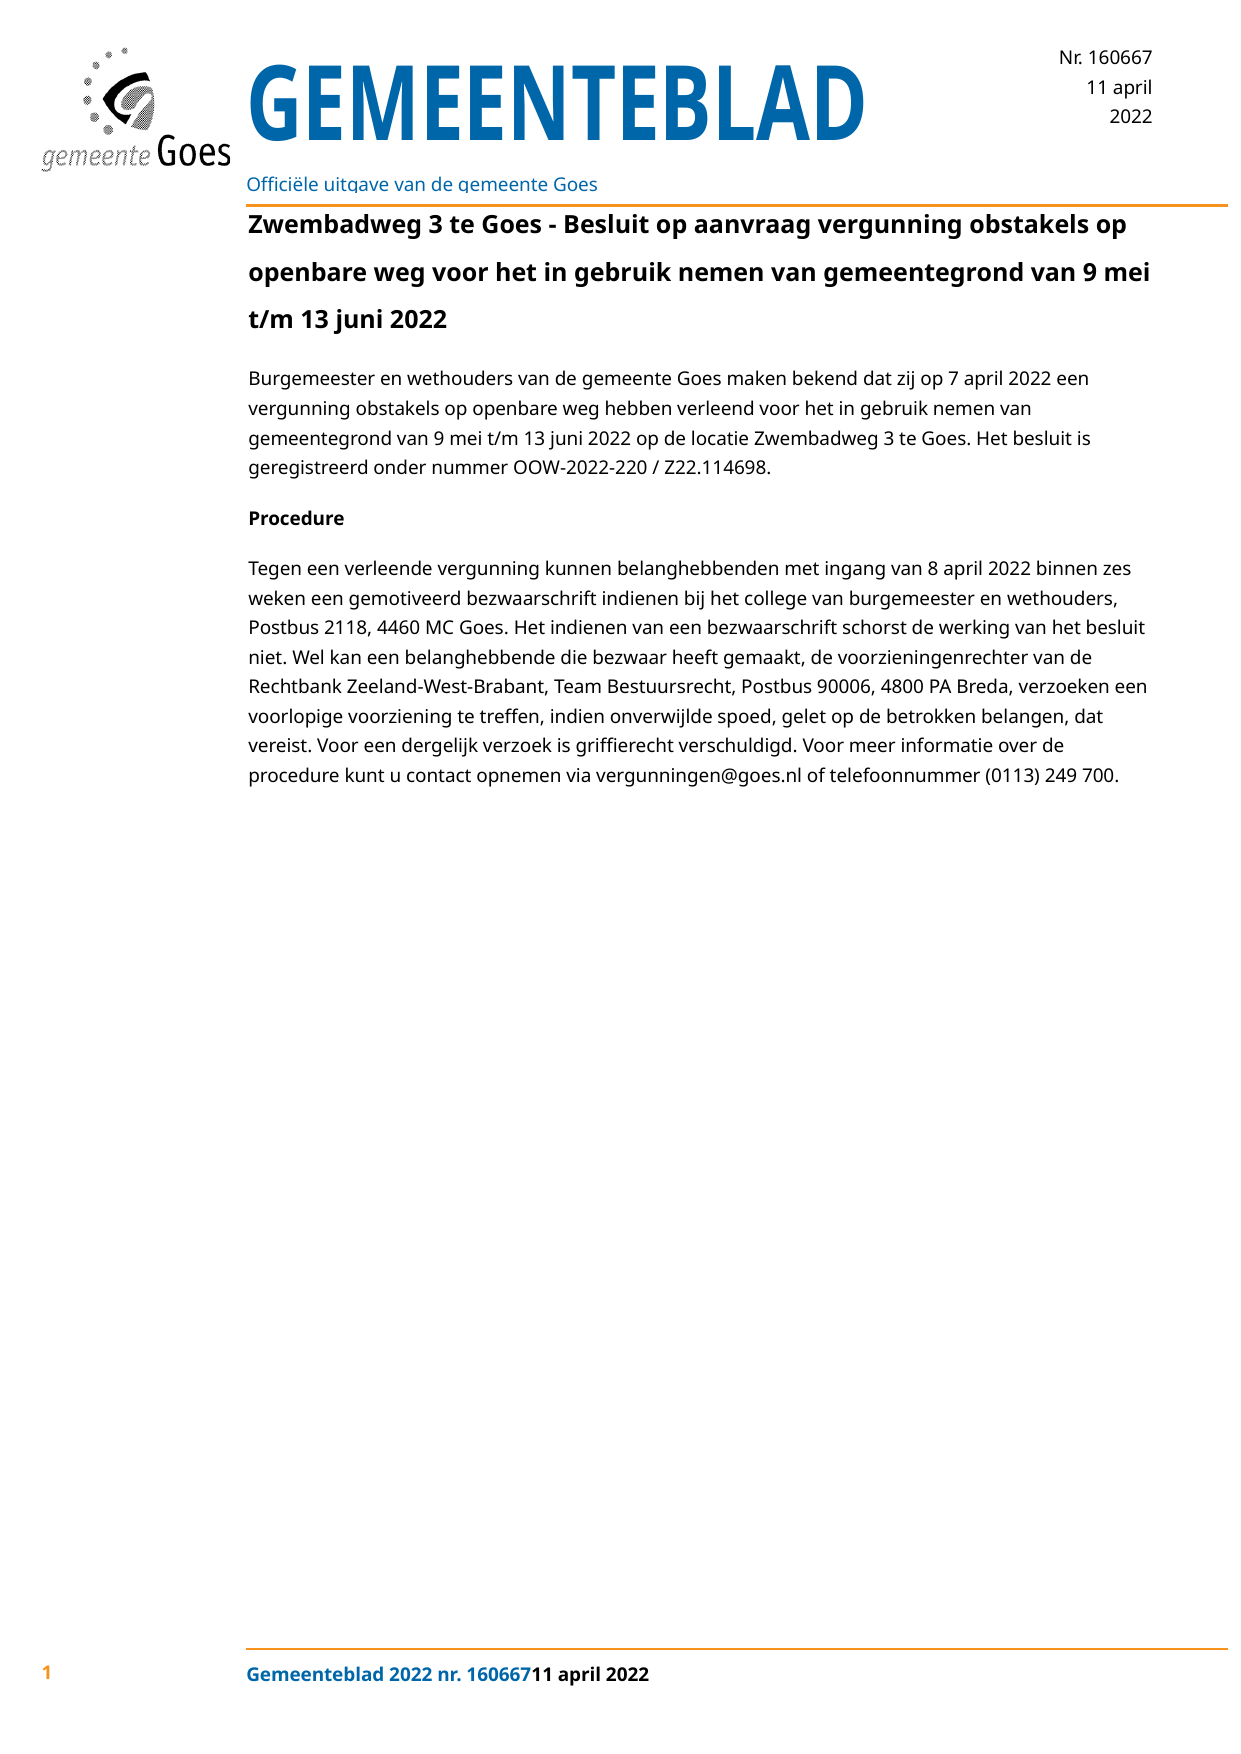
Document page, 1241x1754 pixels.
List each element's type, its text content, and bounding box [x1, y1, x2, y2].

text Burgemeester en wethouders van de gemeente Goes maken bekend dat zij op 7 april 2022 een vergunning obstakels op openbare weg hebben verleend voor het in gebruik nemen van gemeentegrond van 9 mei t/m 13 juni 2022 op de locatie Zwembadweg 3 te Goes. Het besluit is geregistreerd onder nummer OOW-2022-220 / Z22.114698. [248, 366, 1152, 480]
picture [41, 47, 231, 172]
text Tegen een verleende vergunning kunnen belanghebbenden met ingang van 8 april 2022 binnen zes weken een gemotiveerd bezwaarschrift indienen bij het college van burgemeester en wethouders, Postbus 2118, 4460 MC Goes. Het indienen van een bezwaarschrift schorst de werking van het besluit niet. Wel kan een belanghebbende die bezwaar heeft gemaakt, de voorzieningenrechter van de Rechtbank Zeeland-West-Brabant, Team Bestuursrecht, Postbus 90006, 4800 PA Breda, verzoeken een voorlopige voorziening te treffen, indien onverwijlde spoed, gelet op de betrokken belangen, dat vereist. Voor een dergelijk verzoek is griffierecht verschuldigd. Voor meer informatie over de procedure kunt u contact opnemen via vergunningen@goes.nl of telefoonnummer (0113) 249 700. [248, 555, 1152, 788]
text Zwembadweg 3 te Goes - Besluit op aanvraag vergunning obstakels op openbare weg voor het in gebruik nemen van gemeentegrond van 9 mei t/m 13 juni 2022 [248, 207, 1152, 336]
text Procedure [248, 505, 1152, 530]
